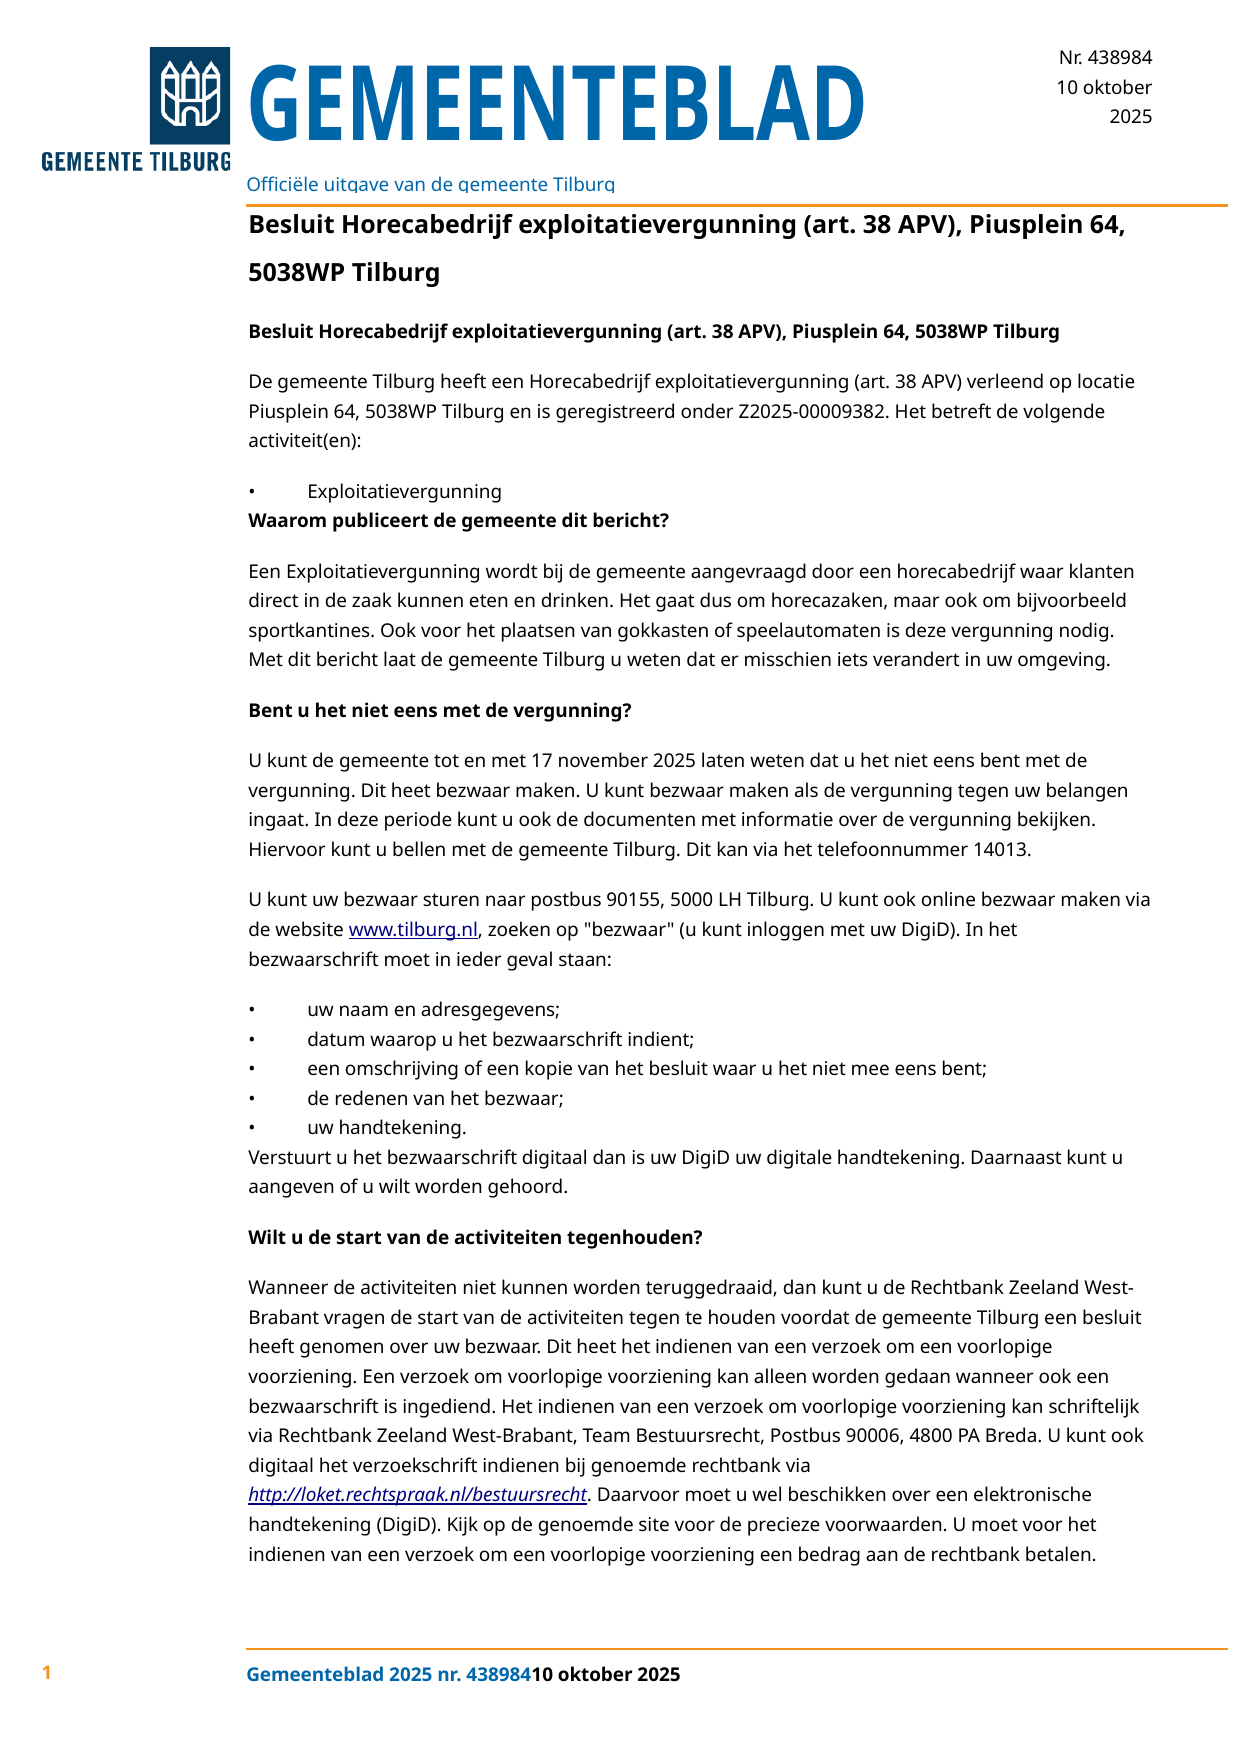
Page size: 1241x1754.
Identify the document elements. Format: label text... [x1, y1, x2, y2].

text De gemeente Tilburg heeft een Horecabedrijf exploitatievergunning (art. 38 APV) verleend op locatie Piusplein 64, 5038WP Tilburg en is geregistreerd onder Z2025-00009382. Het betreft de volgende activiteit(en): [248, 368, 1152, 453]
list de redenen van het bezwaar; [248, 1085, 1152, 1111]
text U kunt de gemeente tot en met 17 november 2025 laten weten dat u het niet eens bent met de vergunning. Dit heet bezwaar maken. U kunt bezwaar maken als de vergunning tegen uw belangen ingaat. In deze periode kunt u ook de documenten met informatie over de vergunning bekijken. Hiervoor kunt u bellen met de gemeente Tilburg. Dit kan via het telefoonnummer 14013. [248, 747, 1152, 862]
text Verstuurt u het bezwaarschrift digitaal dan is uw DigiD uw digitale handtekening. Daarnaast kunt u aangeven of u wilt worden gehoord. [248, 1144, 1152, 1199]
list uw naam en adresgegevens; [248, 996, 1152, 1022]
list een omschrijving of een kopie van het besluit waar u het niet mee eens bent; [248, 1055, 1152, 1081]
text Een Exploitatievergunning wordt bij de gemeente aangevraagd door een horecabedrijf waar klanten direct in de zaak kunnen eten en drinken. Het gaat dus om horecazaken, maar ook om bijvoorbeeld sportkantines. Ook voor het plaatsen van gokkasten of speelautomaten is deze vergunning nodig. Met dit bericht laat de gemeente Tilburg u weten dat er misschien iets verandert in uw omgeving. [248, 558, 1152, 672]
text Bent u het niet eens met de vergunning? [248, 697, 1152, 723]
picture [41, 47, 231, 172]
list datum waarop u het bezwaarschrift indient; [248, 1026, 1152, 1052]
text Waarom publiceert de gemeente dit bericht? [248, 507, 1152, 533]
list uw handtekening. [248, 1114, 1152, 1140]
list Exploitatievergunning [248, 478, 1152, 504]
text U kunt uw bezwaar sturen naar postbus 90155, 5000 LH Tilburg. U kunt ook online bezwaar maken via de website www.tilburg.nl, zoeken op "bezwaar" (u kunt inloggen met uw DigiD). In het bezwaarschrift moet in ieder geval staan: [248, 887, 1152, 972]
text Besluit Horecabedrijf exploitatievergunning (art. 38 APV), Piusplein 64, 5038WP Tilburg [248, 318, 1152, 344]
text Besluit Horecabedrijf exploitatievergunning (art. 38 APV), Piusplein 64, 5038WP Tilburg [248, 207, 1152, 288]
text Wanneer de activiteiten niet kunnen worden teruggedraaid, dan kunt u de Rechtbank Zeeland West-Brabant vragen de start van de activiteiten tegen te houden voordat de gemeente Tilburg een besluit heeft genomen over uw bezwaar. Dit heet het indienen van een verzoek om een voorlopige voorziening. Een verzoek om voorlopige voorziening kan alleen worden gedaan wanneer ook een bezwaarschrift is ingediend. Het indienen van een verzoek om voorlopige voorziening kan schriftelijk via Rechtbank Zeeland West-Brabant, Team Bestuursrecht, Postbus 90006, 4800 PA Breda. U kunt ook digitaal het verzoekschrift indienen bij genoemde rechtbank via http://loket.rechtspraak.nl/bestuursrecht. Daarvoor moet u wel beschikken over een elektronische handtekening (DigiD). Kijk op de genoemde site voor de precieze voorwaarden. U moet voor het indienen van een verzoek om een voorlopige voorziening een bedrag aan de rechtbank betalen. [248, 1274, 1152, 1567]
text Wilt u de start van de activiteiten tegenhouden? [248, 1224, 1152, 1250]
